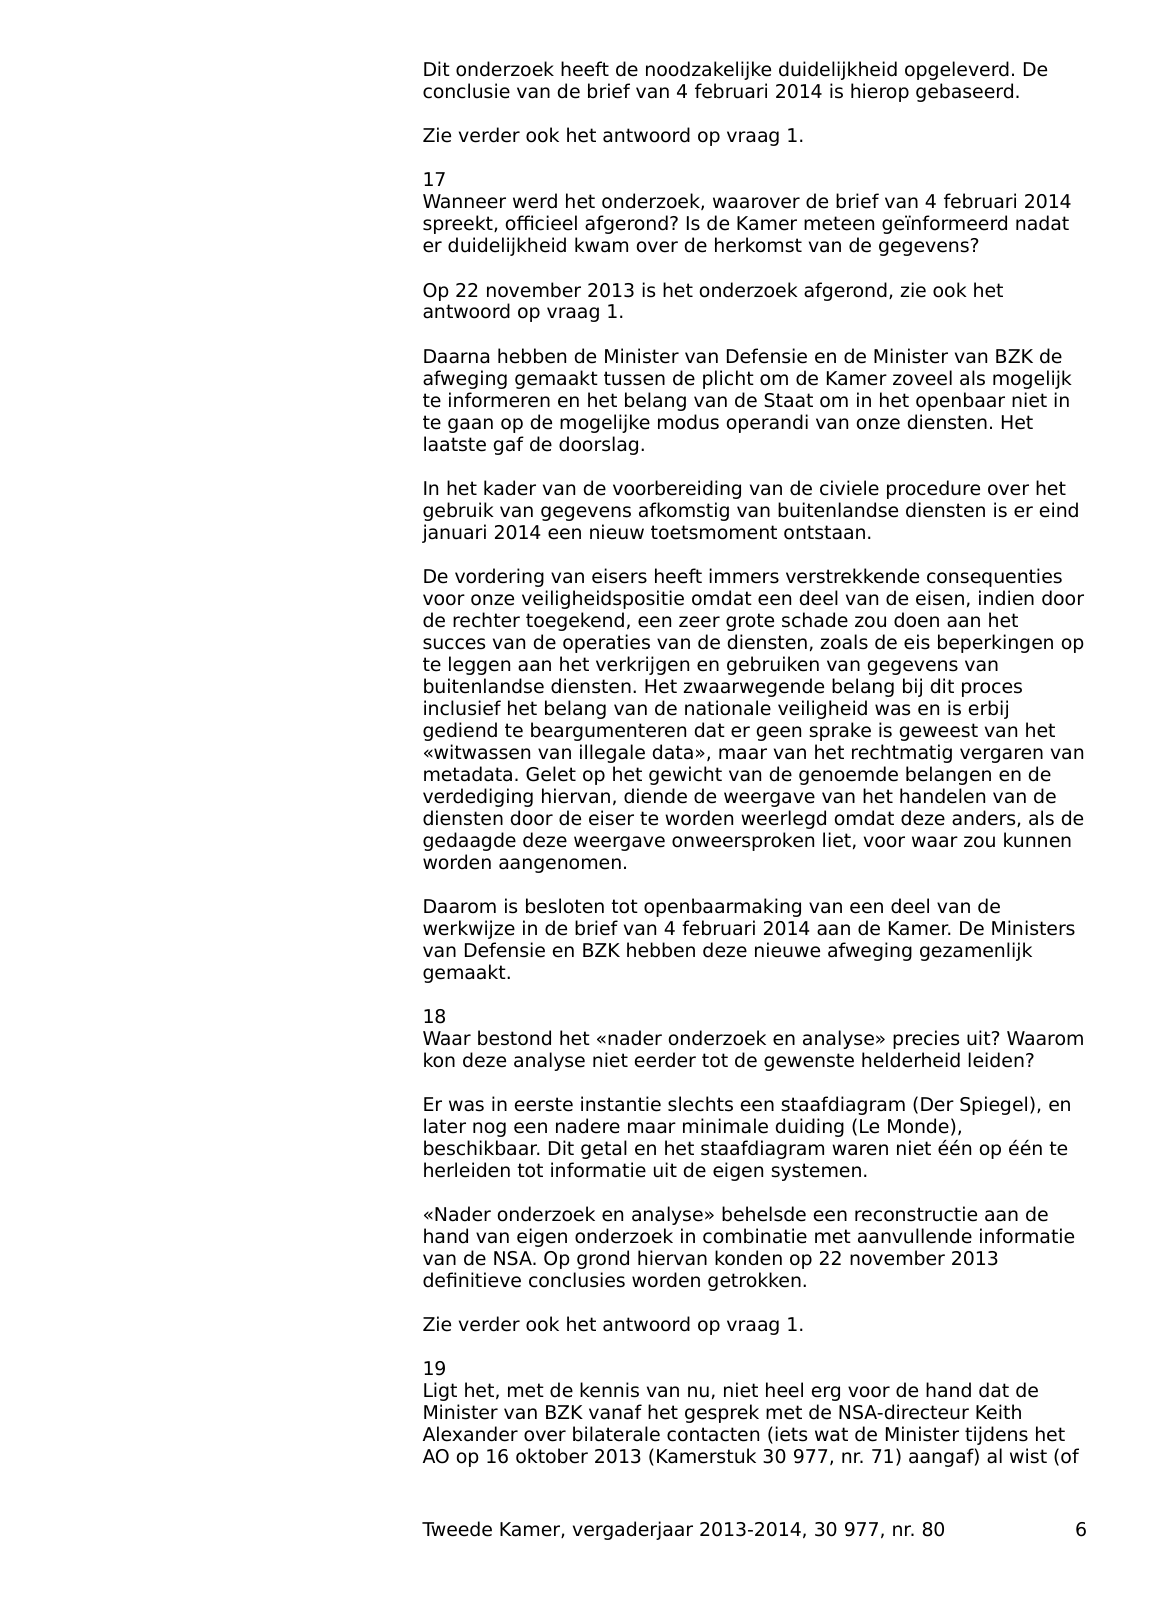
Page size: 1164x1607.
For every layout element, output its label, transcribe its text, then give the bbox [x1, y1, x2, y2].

text Op 22 november 2013 is het onderzoek afgerond, zie ook het antwoord op vraag 1. [422, 279, 1087, 323]
text «Nader onderzoek en analyse» behelsde een reconstructie aan de hand van eigen onderzoek in combinatie met aanvullende informatie van de NSA. Op grond hiervan konden op 22 november 2013 definitieve conclusies worden getrokken. [422, 1204, 1087, 1292]
text 18 [422, 1006, 1087, 1028]
text Zie verder ook het antwoord op vraag 1. [422, 125, 1087, 147]
text De vordering van eisers heeft immers verstrekkende consequenties voor onze veiligheidspositie omdat een deel van de eisen, indien door de rechter toegekend, een zeer grote schade zou doen aan het succes van de operaties van de diensten, zoals de eis beperkingen op te leggen aan het verkrijgen en gebruiken van gegevens van buitenlandse diensten. Het zwaarwegende belang bij dit proces inclusief het belang van de nationale veiligheid was en is erbij gediend te beargumenteren dat er geen sprake is geweest van het «witwassen van illegale data», maar van het rechtmatig vergaren van metadata. Gelet op het gewicht van de genoemde belangen en de verdediging hiervan, diende de weergave van het handelen van de diensten door de eiser te worden weerlegd omdat deze anders, als de gedaagde deze weergave onweersproken liet, voor waar zou kunnen worden aangenomen. [422, 566, 1087, 873]
text Daarna hebben de Minister van Defensie en de Minister van BZK de afweging gemaakt tussen de plicht om de Kamer zoveel als mogelijk te informeren en het belang van de Staat om in het openbaar niet in te gaan op de mogelijke modus operandi van onze diensten. Het laatste gaf de doorslag. [422, 346, 1087, 456]
text Er was in eerste instantie slechts een staafdiagram (Der Spiegel), en later nog een nadere maar minimale duiding (Le Monde), beschikbaar. Dit getal en het staafdiagram waren niet één op één te herleiden tot informatie uit de eigen systemen. [422, 1094, 1087, 1182]
text In het kader van de voorbereiding van de civiele procedure over het gebruik van gegevens afkomstig van buitenlandse diensten is er eind januari 2014 een nieuw toetsmoment ontstaan. [422, 478, 1087, 544]
text Dit onderzoek heeft de noodzakelijke duidelijkheid opgeleverd. De conclusie van de brief van 4 februari 2014 is hierop gebaseerd. [422, 59, 1087, 103]
text 19 [422, 1358, 1087, 1380]
text 17 [422, 169, 1087, 191]
text Daarom is besloten tot openbaarmaking van een deel van de werkwijze in de brief van 4 februari 2014 aan de Kamer. De Ministers van Defensie en BZK hebben deze nieuwe afweging gezamenlijk gemaakt. [422, 896, 1087, 984]
text Ligt het, met de kennis van nu, niet heel erg voor de hand dat de Minister van BZK vanaf het gesprek met de NSA-directeur Keith Alexander over bilaterale contacten (iets wat de Minister tijdens het AO op 16 oktober 2013 (Kamerstuk 30 977, nr. 71) aangaf) al wist (of [422, 1380, 1087, 1468]
text Zie verder ook het antwoord op vraag 1. [422, 1314, 1087, 1336]
text Wanneer werd het onderzoek, waarover de brief van 4 februari 2014 spreekt, officieel afgerond? Is de Kamer meteen geïnformeerd nadat er duidelijkheid kwam over de herkomst van de gegevens? [422, 191, 1087, 257]
text Waar bestond het «nader onderzoek en analyse» precies uit? Waarom kon deze analyse niet eerder tot de gewenste helderheid leiden? [422, 1028, 1087, 1072]
